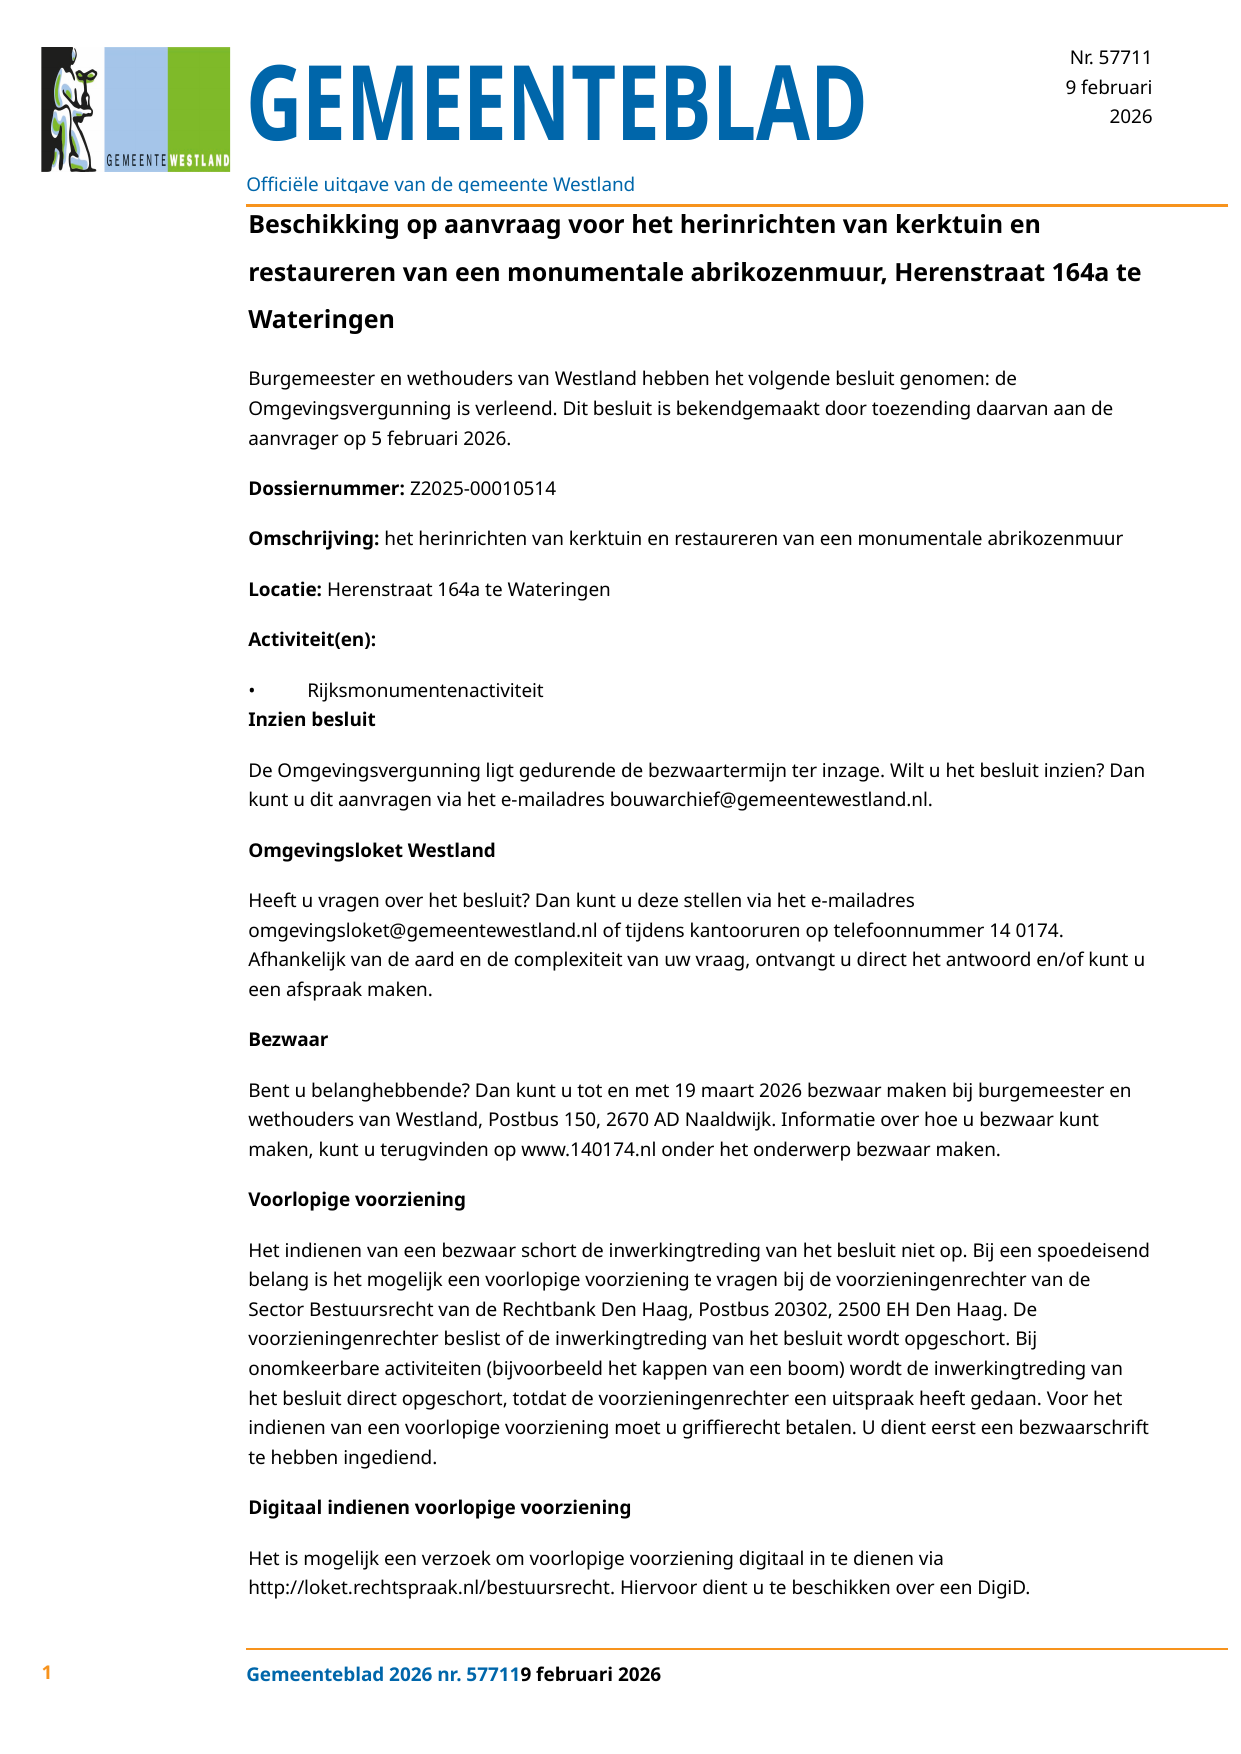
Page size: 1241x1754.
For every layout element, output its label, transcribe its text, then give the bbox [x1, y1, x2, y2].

text Activiteit(en): [248, 626, 1152, 652]
text Omschrijving: het herinrichten van kerktuin en restaureren van een monumentale abrikozenmuur [248, 526, 1152, 551]
picture [41, 47, 231, 172]
text Bent u belanghebbende? Dan kunt u tot en met 19 maart 2026 bezwaar maken bij burgemeester en wethouders van Westland, Postbus 150, 2670 AD Naaldwijk. Informatie over hoe u bezwaar kunt maken, kunt u terugvinden op www.140174.nl onder het onderwerp bezwaar maken. [248, 1077, 1152, 1162]
text Dossiernummer: Z2025-00010514 [248, 475, 1152, 501]
text Heeft u vragen over het besluit? Dan kunt u deze stellen via het e-mailadres omgevingsloket@gemeentewestland.nl of tijdens kantooruren op telefoonnummer 14 0174. Afhankelijk van de aard en de complexiteit van uw vraag, ontvangt u direct het antwoord en/of kunt u een afspraak maken. [248, 887, 1152, 1002]
text Beschikking op aanvraag voor het herinrichten van kerktuin en restaureren van een monumentale abrikozenmuur, Herenstraat 164a te Wateringen [248, 207, 1152, 336]
text Locatie: Herenstraat 164a te Wateringen [248, 576, 1152, 602]
text Voorlopige voorziening [248, 1186, 1152, 1212]
list Rijksmonumentenactiviteit [248, 677, 1152, 702]
text Digitaal indienen voorlopige voorziening [248, 1494, 1152, 1520]
text Omgevingsloket Westland [248, 837, 1152, 862]
text Bezwaar [248, 1026, 1152, 1052]
text Het indienen van een bezwaar schort de inwerkingtreding van het besluit niet op. Bij een spoedeisend belang is het mogelijk een voorlopige voorziening te vragen bij de voorzieningenrechter van de Sector Bestuursrecht van de Rechtbank Den Haag, Postbus 20302, 2500 EH Den Haag. De voorzieningenrechter beslist of de inwerkingtreding van het besluit wordt opgeschort. Bij onomkeerbare activiteiten (bijvoorbeeld het kappen van een boom) wordt de inwerkingtreding van het besluit direct opgeschort, totdat de voorzieningenrechter een uitspraak heeft gedaan. Voor het indienen van een voorlopige voorziening moet u griffierecht betalen. U dient eerst een bezwaarschrift te hebben ingediend. [248, 1237, 1152, 1469]
text De Omgevingsvergunning ligt gedurende de bezwaartermijn ter inzage. Wilt u het besluit inzien? Dan kunt u dit aanvragen via het e-mailadres bouwarchief@gemeentewestland.nl. [248, 757, 1152, 812]
text Inzien besluit [248, 706, 1152, 732]
text Het is mogelijk een verzoek om voorlopige voorziening digitaal in te dienen via http://loket.rechtspraak.nl/bestuursrecht. Hiervoor dient u te beschikken over een DigiD. [248, 1545, 1152, 1600]
text Burgemeester en wethouders van Westland hebben het volgende besluit genomen: de Omgevingsvergunning is verleend. Dit besluit is bekendgemaakt door toezending daarvan aan de aanvrager op 5 februari 2026. [248, 366, 1152, 450]
